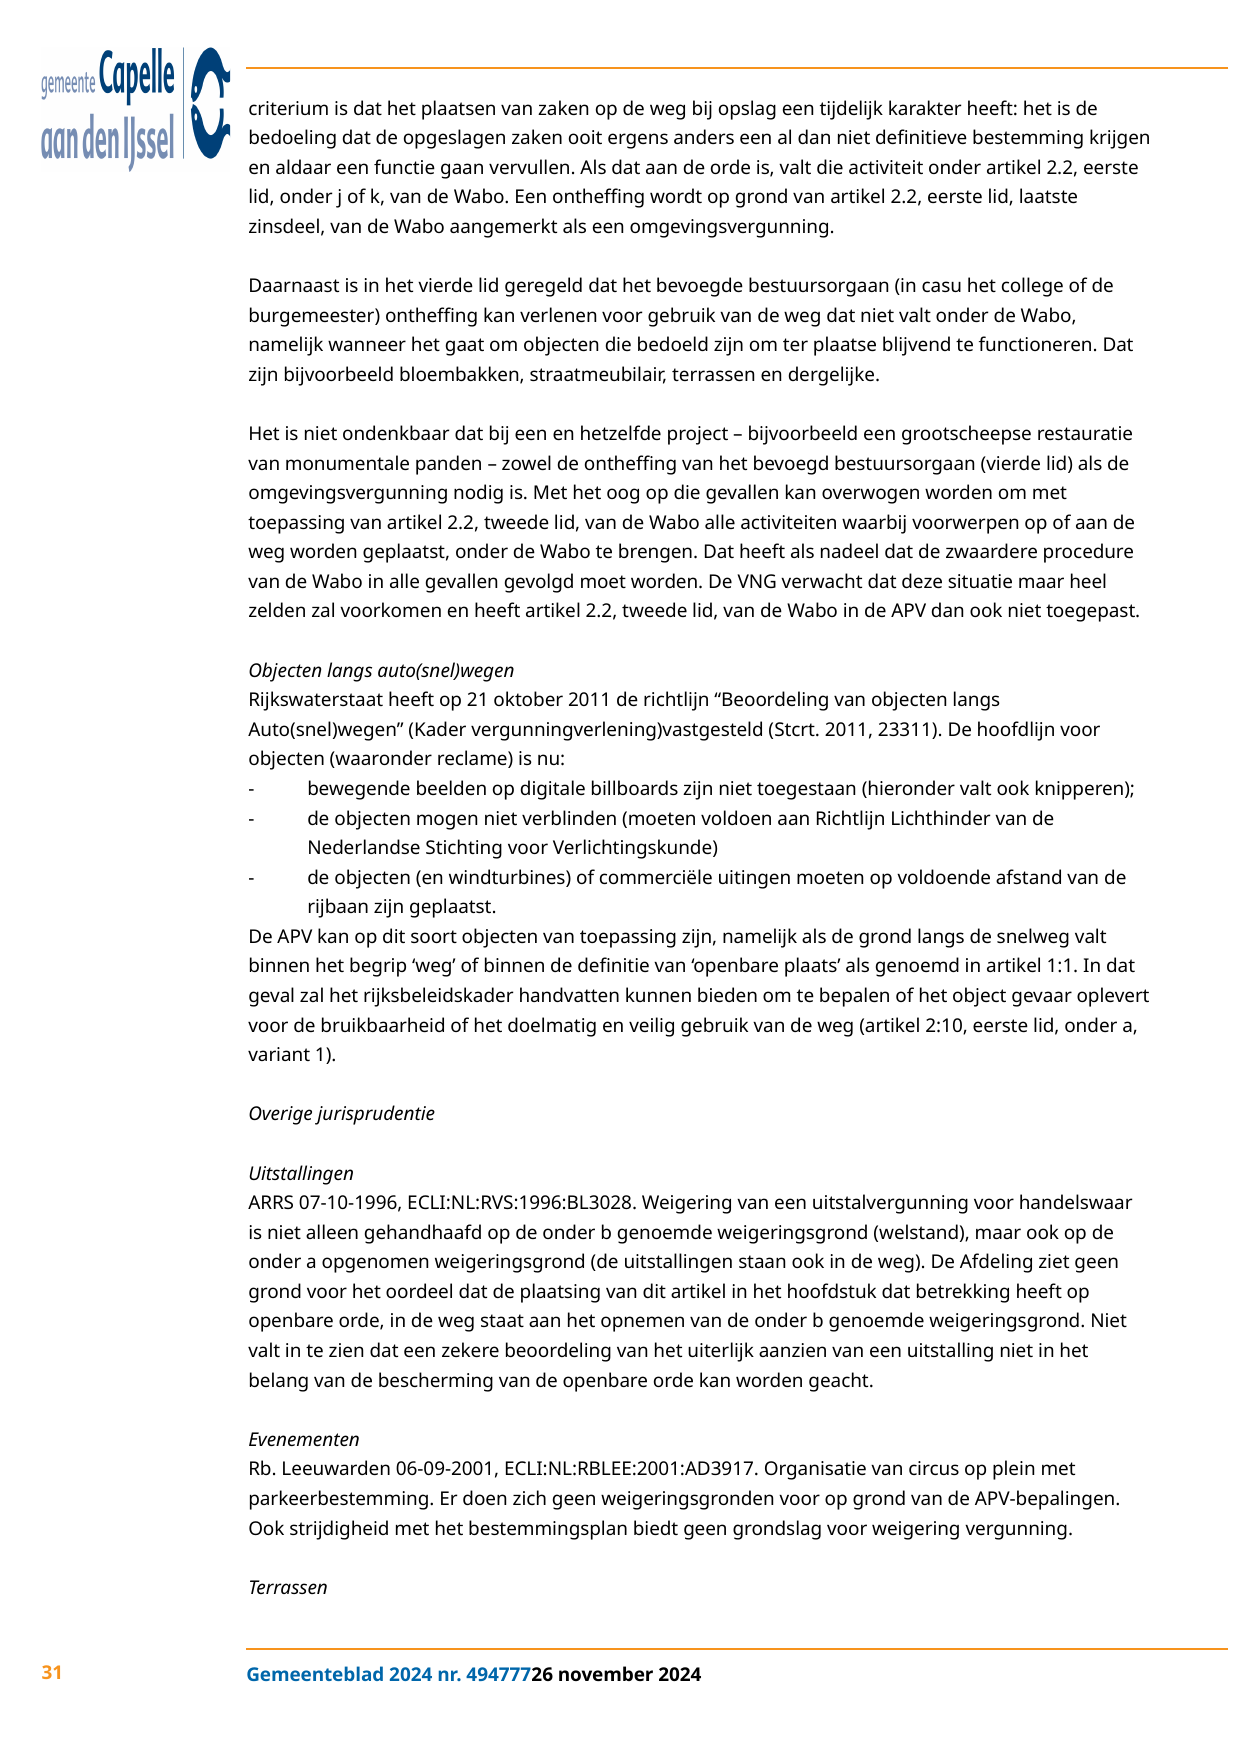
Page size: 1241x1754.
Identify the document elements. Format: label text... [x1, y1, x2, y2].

text De APV kan op dit soort objecten van toepassing zijn, namelijk als de grond langs de snelweg valt binnen het begrip ‘weg’ of binnen de definitie van ‘openbare plaats’ als genoemd in artikel 1:1. In dat geval zal het rijksbeleidskader handvatten kunnen bieden om te bepalen of het object gevaar oplevert voor de bruikbaarheid of het doelmatig en veilig gebruik van de weg (artikel 2:10, eerste lid, onder a, variant 1). [248, 923, 1152, 1067]
picture [41, 47, 231, 172]
text criterium is dat het plaatsen van zaken op de weg bij opslag een tijdelijk karakter heeft: het is de bedoeling dat de opgeslagen zaken ooit ergens anders een al dan niet definitieve bestemming krijgen en aldaar een functie gaan vervullen. Als dat aan de orde is, valt die activiteit onder artikel 2.2, eerste lid, onder j of k, van de Wabo. Een ontheffing wordt op grond van artikel 2.2, eerste lid, laatste zinsdeel, van de Wabo aangemerkt als een omgevingsvergunning. [248, 95, 1152, 239]
text Terrassen [248, 1574, 1152, 1600]
text ARRS 07-10-1996, ECLI:NL:RVS:1996:BL3028. Weigering van een uitstalvergunning voor handelswaar is niet alleen gehandhaafd op de onder b genoemde weigeringsgrond (welstand), maar ook op de onder a opgenomen weigeringsgrond (de uitstallingen staan ook in de weg). De Afdeling ziet geen grond voor het oordeel dat de plaatsing van dit artikel in het hoofdstuk dat betrekking heeft op openbare orde, in de weg staat aan het opnemen van de onder b genoemde weigeringsgrond. Niet valt in te zien dat een zekere beoordeling van het uiterlijk aanzien van een uitstalling niet in het belang van de bescherming van de openbare orde kan worden geacht. [248, 1189, 1152, 1393]
text Rb. Leeuwarden 06-09-2001, ECLI:NL:RBLEE:2001:AD3917. Organisatie van circus op plein met parkeerbestemming. Er doen zich geen weigeringsgronden voor op grond van de APV-bepalingen. Ook strijdigheid met het bestemmingsplan biedt geen grondslag voor weigering vergunning. [248, 1456, 1152, 1541]
text Overige jurisprudentie [248, 1101, 1152, 1126]
text Objecten langs auto(snel)wegen [248, 657, 1152, 683]
text Uitstallingen [248, 1160, 1152, 1186]
text Evenementen [248, 1426, 1152, 1452]
list de objecten (en windturbines) of commerciële uitingen moeten op voldoende afstand van de rijbaan zijn geplaatst. [248, 864, 1152, 919]
text Het is niet ondenkbaar dat bij een en hetzelfde project – bijvoorbeeld een grootscheepse restauratie van monumentale panden – zowel de ontheffing van het bevoegd bestuursorgaan (vierde lid) als de omgevingsvergunning nodig is. Met het oog op die gevallen kan overwogen worden om met toepassing van artikel 2.2, tweede lid, van de Wabo alle activiteiten waarbij voorwerpen op of aan de weg worden geplaatst, onder de Wabo te brengen. Dat heeft als nadeel dat de zwaardere procedure van de Wabo in alle gevallen gevolgd moet worden. De VNG verwacht dat deze situatie maar heel zelden zal voorkomen en heeft artikel 2.2, tweede lid, van de Wabo in de APV dan ook niet toegepast. [248, 420, 1152, 623]
text Daarnaast is in het vierde lid geregeld dat het bevoegde bestuursorgaan (in casu het college of de burgemeester) ontheffing kan verlenen voor gebruik van de weg dat niet valt onder de Wabo, namelijk wanneer het gaat om objecten die bedoeld zijn om ter plaatse blijvend te functioneren. Dat zijn bijvoorbeeld bloembakken, straatmeubilair, terrassen en dergelijke. [248, 272, 1152, 387]
list de objecten mogen niet verblinden (moeten voldoen aan Richtlijn Lichthinder van de Nederlandse Stichting voor Verlichtingskunde) [248, 805, 1152, 860]
list bewegende beelden op digitale billboards zijn niet toegestaan (hieronder valt ook knipperen); [248, 775, 1152, 801]
text Rijkswaterstaat heeft op 21 oktober 2011 de richtlijn “Beoordeling van objecten langs Auto(snel)wegen” (Kader vergunningverlening)vastgesteld (Stcrt. 2011, 23311). De hoofdlijn voor objecten (waaronder reclame) is nu: [248, 686, 1152, 771]
